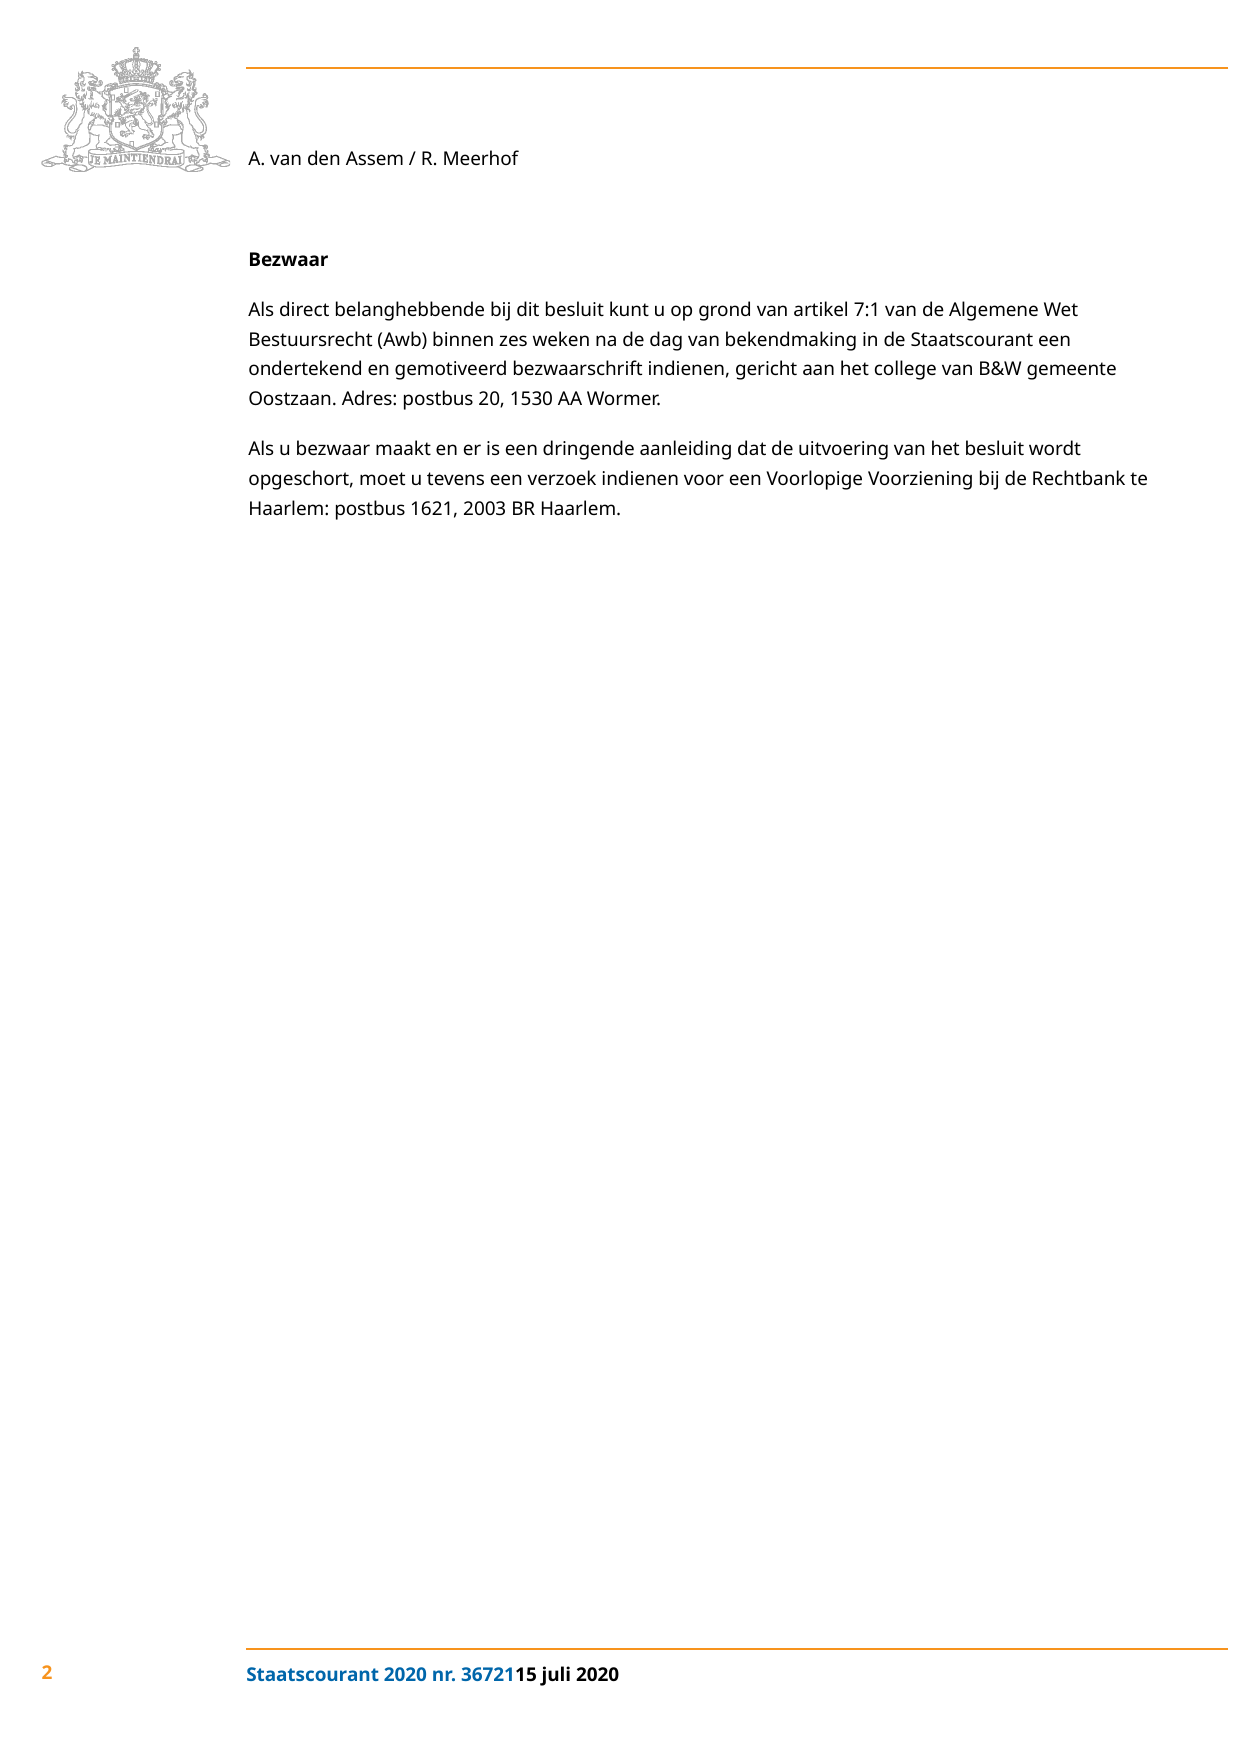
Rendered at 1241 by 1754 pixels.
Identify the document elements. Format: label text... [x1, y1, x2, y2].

text Als direct belanghebbende bij dit besluit kunt u op grond van artikel 7:1 van de Algemene Wet Bestuursrecht (Awb) binnen zes weken na de dag van bekendmaking in de Staatscourant een ondertekend en gemotiveerd bezwaarschrift indienen, gericht aan het college van B&W gemeente Oostzaan. Adres: postbus 20, 1530 AA Wormer. [248, 296, 1152, 411]
text Als u bezwaar maakt en er is een dringende aanleiding dat de uitvoering van het besluit wordt opgeschort, moet u tevens een verzoek indienen voor een Voorlopige Voorziening bij de Rechtbank te Haarlem: postbus 1621, 2003 BR Haarlem. [248, 436, 1152, 521]
text A. van den Assem / R. Meerhof [248, 145, 1152, 171]
picture [41, 47, 231, 172]
text Bezwaar [248, 246, 1152, 272]
